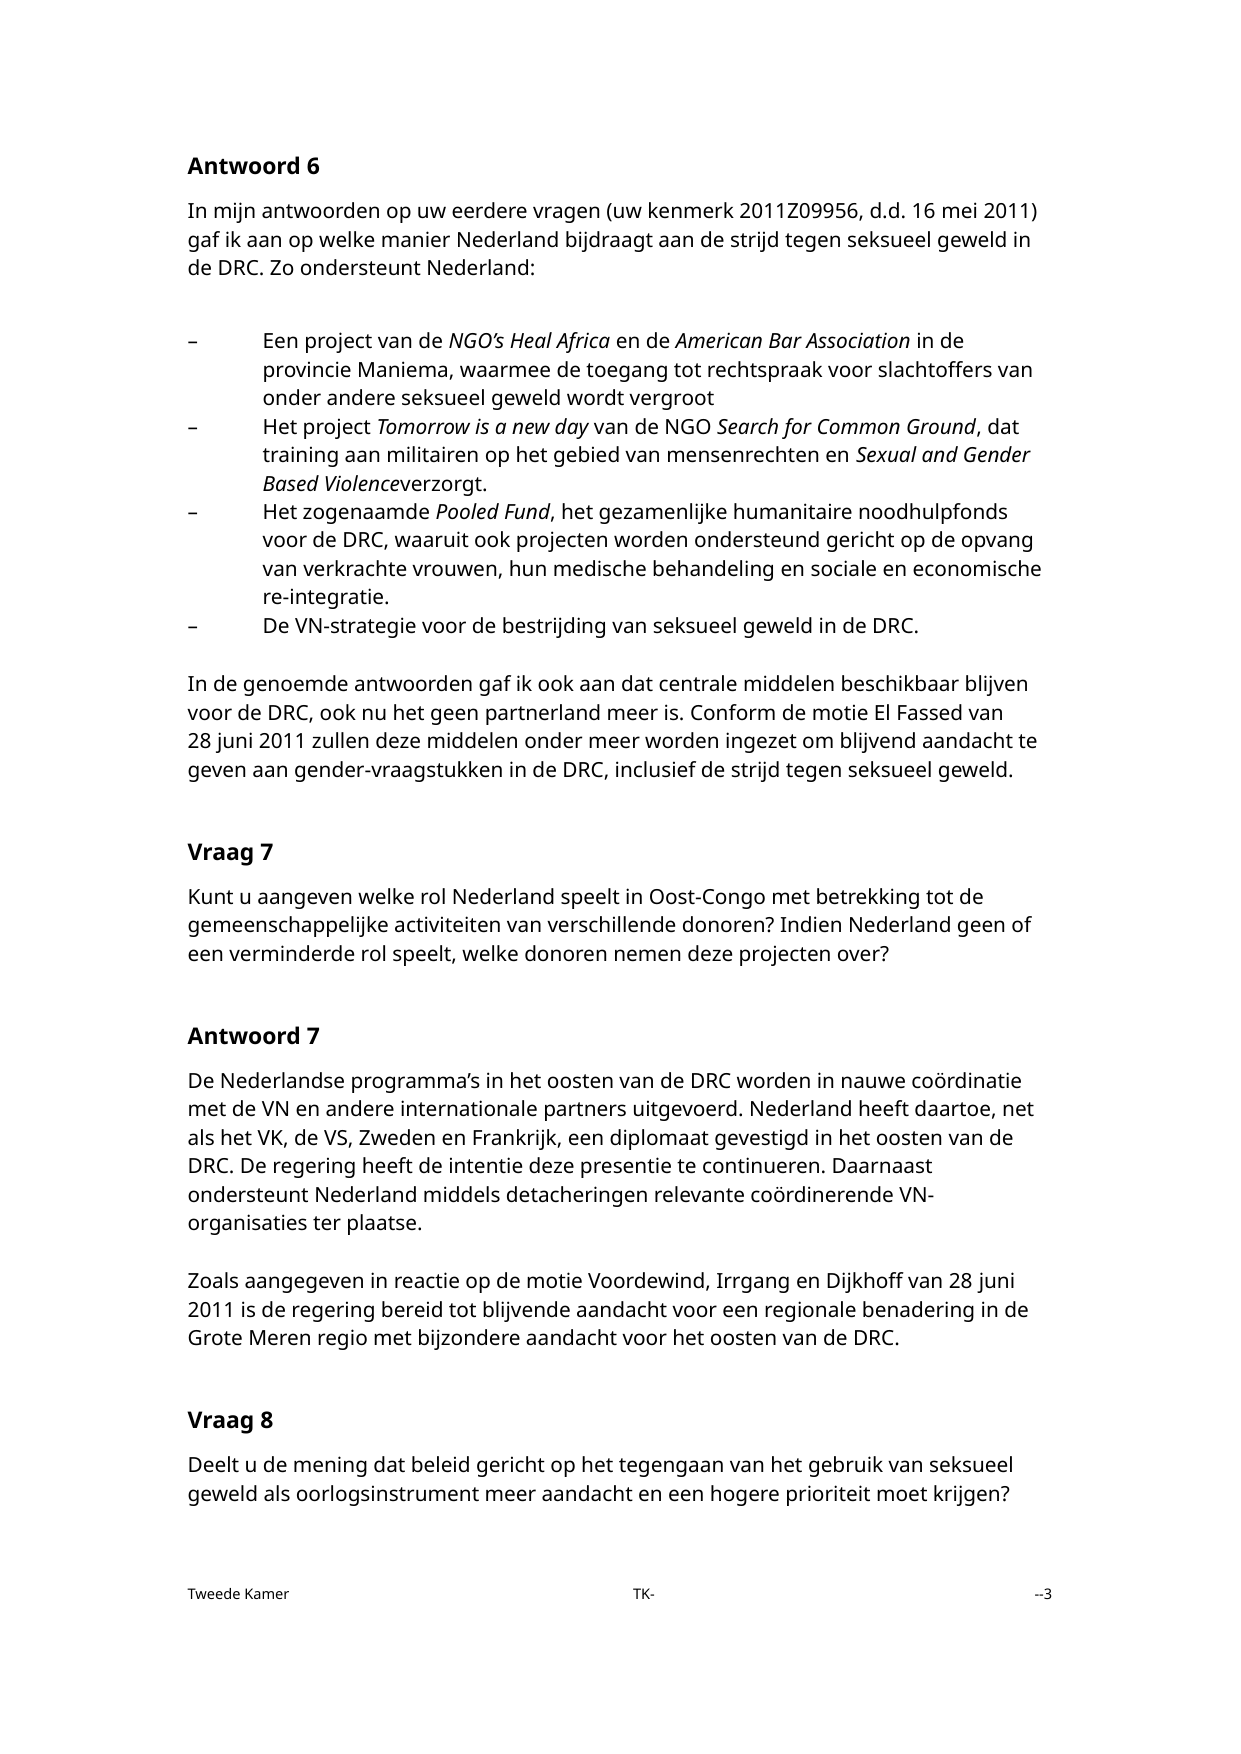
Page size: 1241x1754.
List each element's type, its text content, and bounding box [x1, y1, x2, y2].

list Het zogenaamde Pooled Fund, het gezamenlijke humanitaire noodhulpfonds voor de DRC, waaruit ook projecten worden ondersteund gericht op de opvang van verkrachte vrouwen, hun medische behandeling en sociale en economische re-integratie. [187, 497, 1053, 611]
list Het project Tomorrow is a new day van de NGO Search for Common Ground, dat training aan militairen op het gebied van mensenrechten en Sexual and Gender Based Violenceverzorgt. [187, 412, 1053, 497]
text In de genoemde antwoorden gaf ik ook aan dat centrale middelen beschikbaar blijven voor de DRC, ook nu het geen partnerland meer is. Conform de motie El Fassed van 28 juni 2011 zullen deze middelen onder meer worden ingezet om blijvend aandacht te geven aan gender-vraagstukken in de DRC, inclusief de strijd tegen seksueel geweld. [187, 669, 1053, 783]
text Kunt u aangeven welke rol Nederland speelt in Oost-Congo met betrekking tot de gemeenschappelijke activiteiten van verschillende donoren? Indien Nederland geen of een verminderde rol speelt, welke donoren nemen deze projecten over? [187, 882, 1053, 967]
text Zoals aangegeven in reactie op de motie Voordewind, Irrgang en Dijkhoff van 28 juni 2011 is de regering bereid tot blijvende aandacht voor een regionale benadering in de Grote Meren regio met bijzondere aandacht voor het oosten van de DRC. [187, 1267, 1053, 1352]
list Een project van de NGO’s Heal Africa en de American Bar Association in de provincie Maniema, waarmee de toegang tot rechtspraak voor slachtoffers van onder andere seksueel geweld wordt vergroot [187, 327, 1053, 412]
subtitle Antwoord 7 [187, 1020, 1053, 1051]
text In mijn antwoorden op uw eerdere vragen (uw kenmerk 2011Z09956, d.d. 16 mei 2011) gaf ik aan op welke manier Nederland bijdraagt aan de strijd tegen seksueel geweld in de DRC. Zo ondersteunt Nederland: [187, 196, 1053, 282]
subtitle Antwoord 6 [187, 150, 1053, 181]
text De Nederlandse programma’s in het oosten van de DRC worden in nauwe coördinatie met de VN en andere internationale partners uitgevoerd. Nederland heeft daartoe, net als het VK, de VS, Zweden en Frankrijk, een diplomaat gevestigd in het oosten van de DRC. De regering heeft de intentie deze presentie te continueren. Daarnaast ondersteunt Nederland middels detacheringen relevante coördinerende VN-organisaties ter plaatse. [187, 1066, 1053, 1237]
subtitle Vraag 8 [187, 1404, 1053, 1436]
list De VN-strategie voor de bestrijding van seksueel geweld in de DRC. [187, 611, 1053, 639]
subtitle Vraag 7 [187, 836, 1053, 867]
text Deelt u de mening dat beleid gericht op het tegengaan van het gebruik van seksueel geweld als oorlogsinstrument meer aandacht en een hogere prioriteit moet krijgen? [187, 1451, 1053, 1507]
